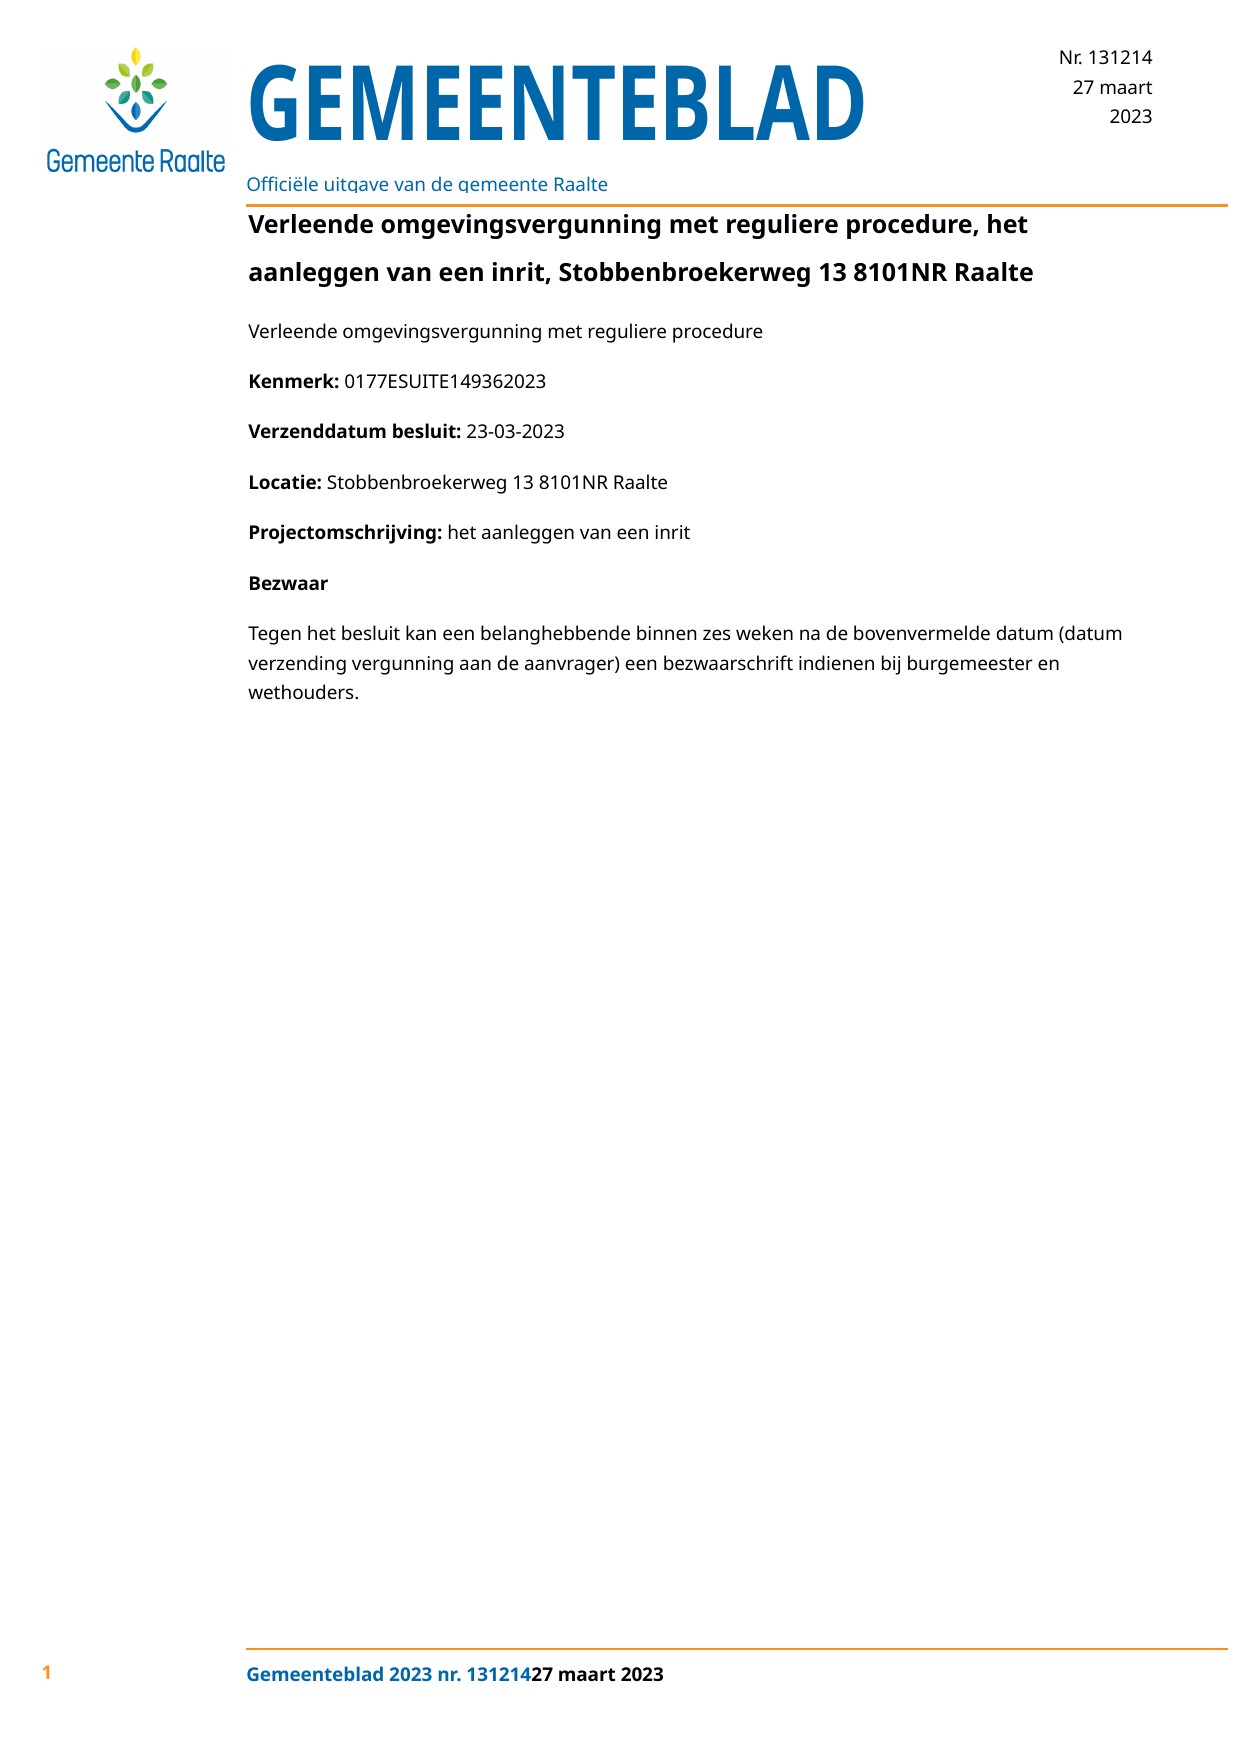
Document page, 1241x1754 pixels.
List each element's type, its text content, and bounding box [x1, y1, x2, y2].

picture [41, 47, 231, 172]
text Projectomschrijving: het aanleggen van een inrit [248, 519, 1152, 545]
text Verleende omgevingsvergunning met reguliere procedure [248, 318, 1152, 344]
text Verleende omgevingsvergunning met reguliere procedure, het aanleggen van een inrit, Stobbenbroekerweg 13 8101NR Raalte [248, 207, 1152, 288]
text Verzenddatum besluit: 23-03-2023 [248, 419, 1152, 444]
text Bezwaar [248, 570, 1152, 596]
text Kenmerk: 0177ESUITE149362023 [248, 368, 1152, 394]
text Locatie: Stobbenbroekerweg 13 8101NR Raalte [248, 469, 1152, 495]
text Tegen het besluit kan een belanghebbende binnen zes weken na de bovenvermelde datum (datum verzending vergunning aan de aanvrager) een bezwaarschrift indienen bij burgemeester en wethouders. [248, 620, 1152, 705]
